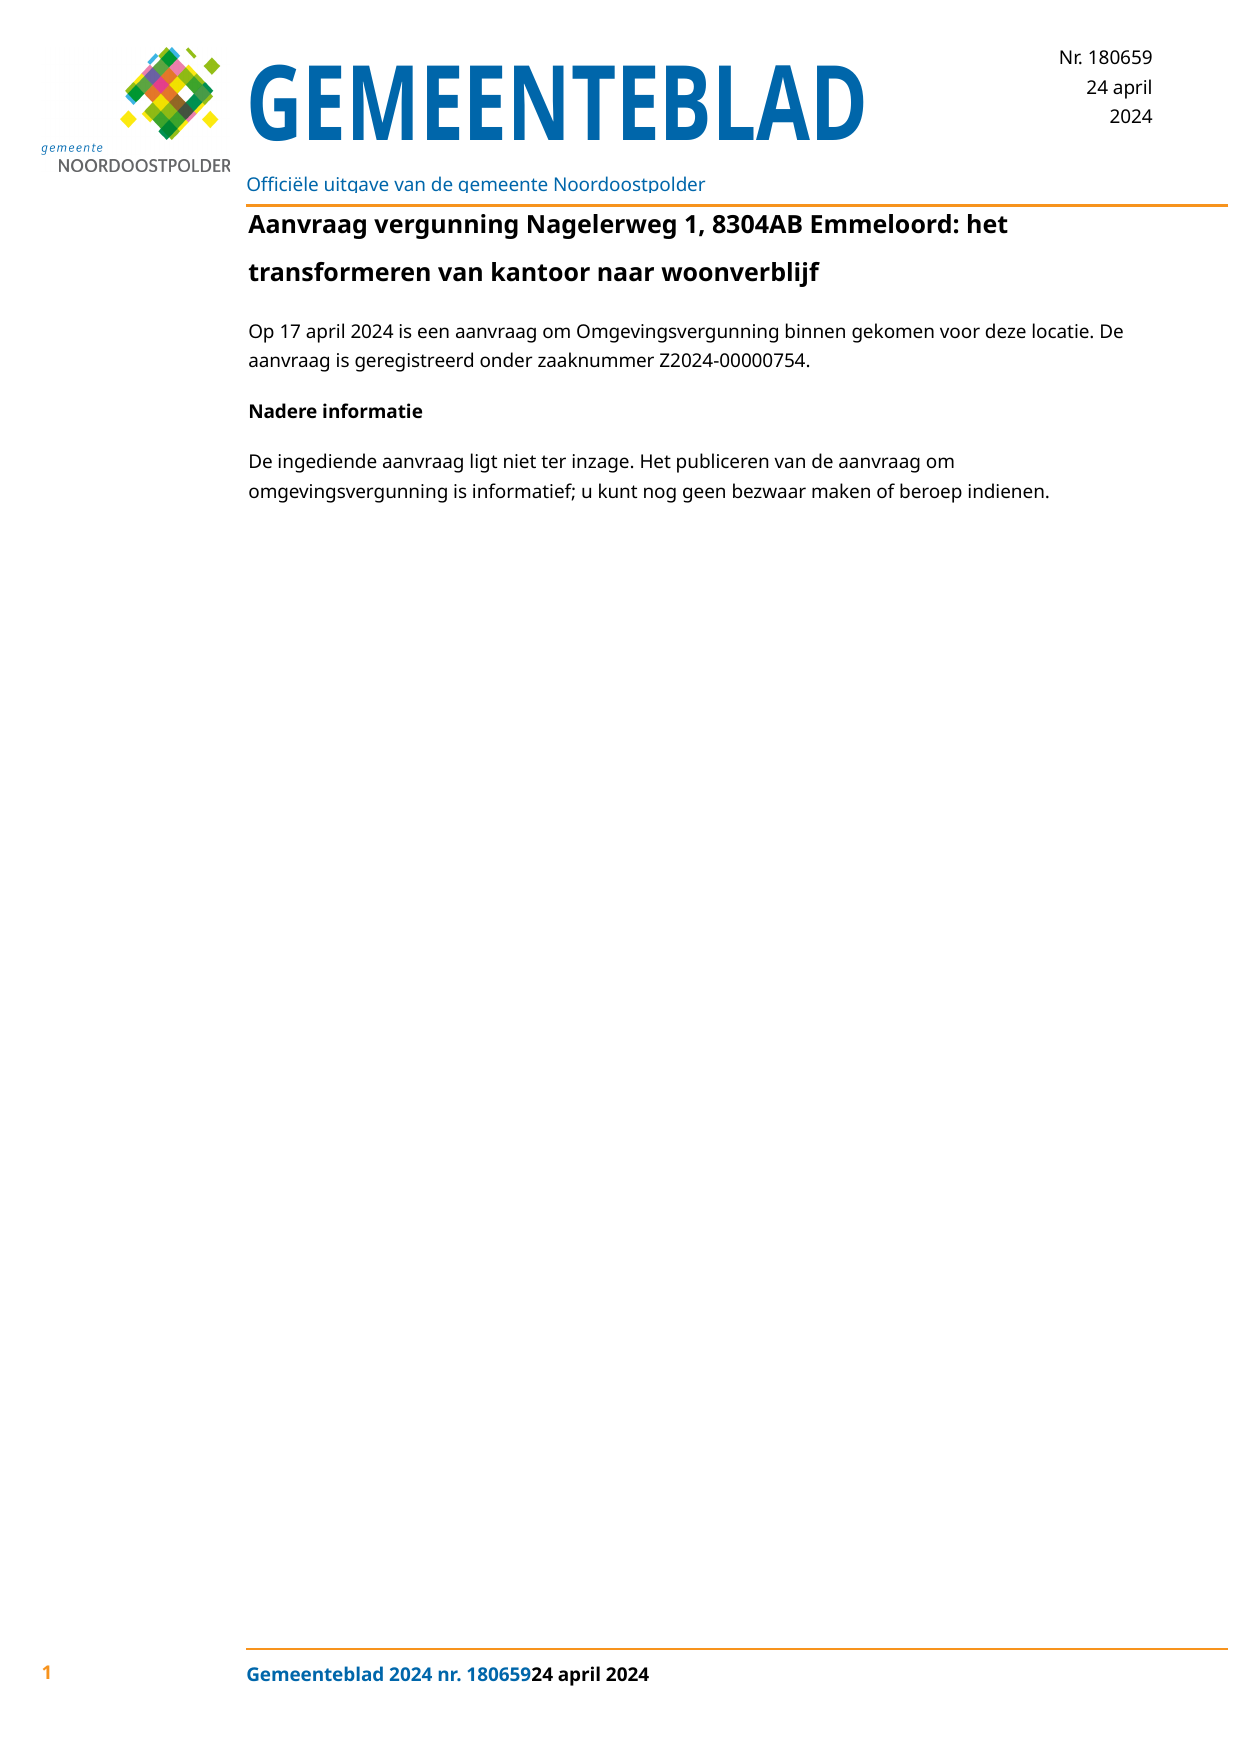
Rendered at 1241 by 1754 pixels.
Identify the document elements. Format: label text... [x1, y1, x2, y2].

picture [41, 47, 231, 172]
text Aanvraag vergunning Nagelerweg 1, 8304AB Emmeloord: het transformeren van kantoor naar woonverblijf [248, 207, 1152, 288]
text Op 17 april 2024 is een aanvraag om Omgevingsvergunning binnen gekomen voor deze locatie. De aanvraag is geregistreerd onder zaaknummer Z2024-00000754. [248, 318, 1152, 373]
text Nadere informatie [248, 398, 1152, 424]
text De ingediende aanvraag ligt niet ter inzage. Het publiceren van de aanvraag om omgevingsvergunning is informatief; u kunt nog geen bezwaar maken of beroep indienen. [248, 448, 1152, 504]
